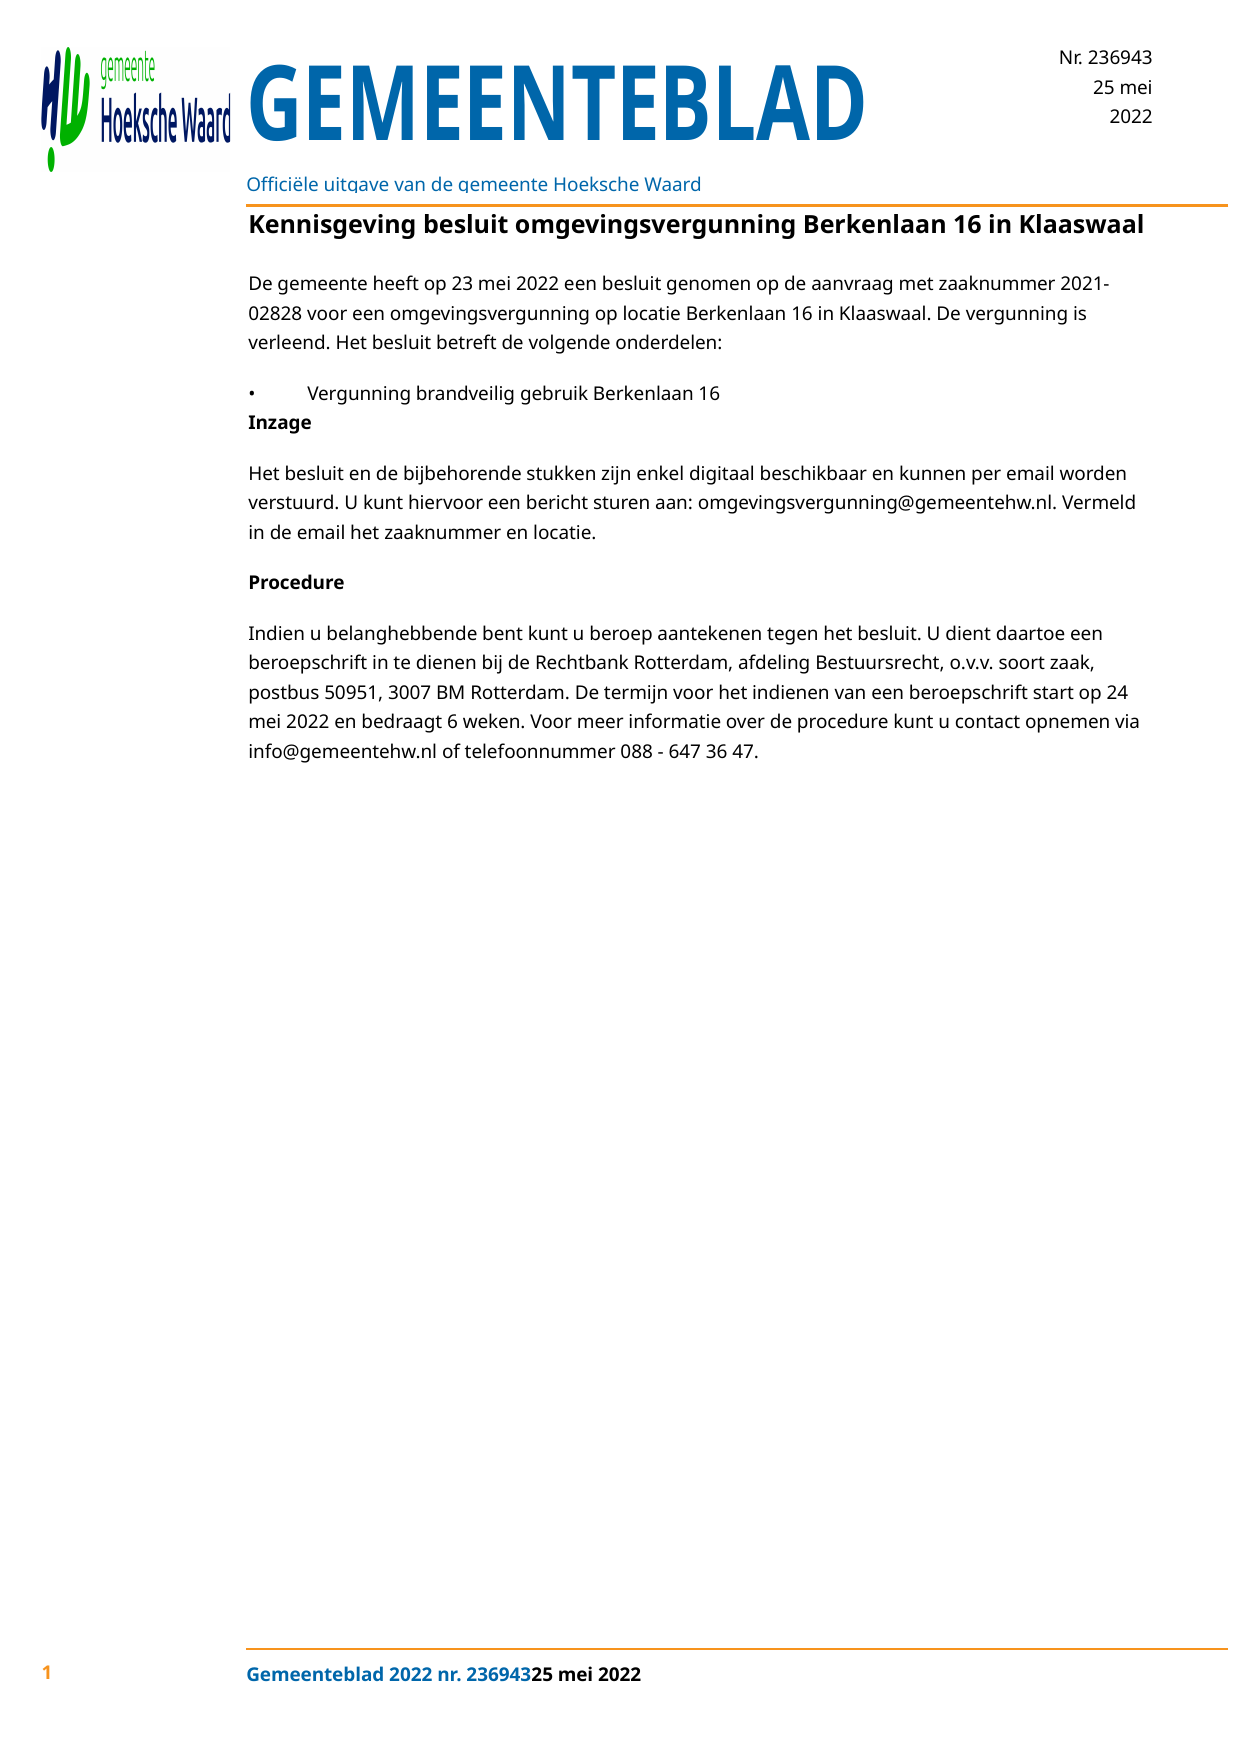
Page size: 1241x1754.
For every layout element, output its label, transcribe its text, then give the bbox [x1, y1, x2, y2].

text Kennisgeving besluit omgevingsvergunning Berkenlaan 16 in Klaaswaal [248, 207, 1152, 241]
text Het besluit en de bijbehorende stukken zijn enkel digitaal beschikbaar en kunnen per email worden verstuurd. U kunt hiervoor een bericht sturen aan: omgevingsvergunning@gemeentehw.nl. Vermeld in de email het zaaknummer en locatie. [248, 460, 1152, 545]
list Vergunning brandveilig gebruik Berkenlaan 16 [248, 380, 1152, 406]
picture [41, 47, 231, 172]
text Procedure [248, 569, 1152, 595]
text Indien u belanghebbende bent kunt u beroep aantekenen tegen het besluit. U dient daartoe een beroepschrift in te dienen bij de Rechtbank Rotterdam, afdeling Bestuursrecht, o.v.v. soort zaak, postbus 50951, 3007 BM Rotterdam. De termijn voor het indienen van een beroepschrift start op 24 mei 2022 en bedraagt 6 weken. Voor meer informatie over de procedure kunt u contact opnemen via info@gemeentehw.nl of telefoonnummer 088 - 647 36 47. [248, 620, 1152, 764]
text De gemeente heeft op 23 mei 2022 een besluit genomen op de aanvraag met zaaknummer 2021-02828 voor een omgevingsvergunning op locatie Berkenlaan 16 in Klaaswaal. De vergunning is verleend. Het besluit betreft de volgende onderdelen: [248, 270, 1152, 355]
text Inzage [248, 409, 1152, 435]
